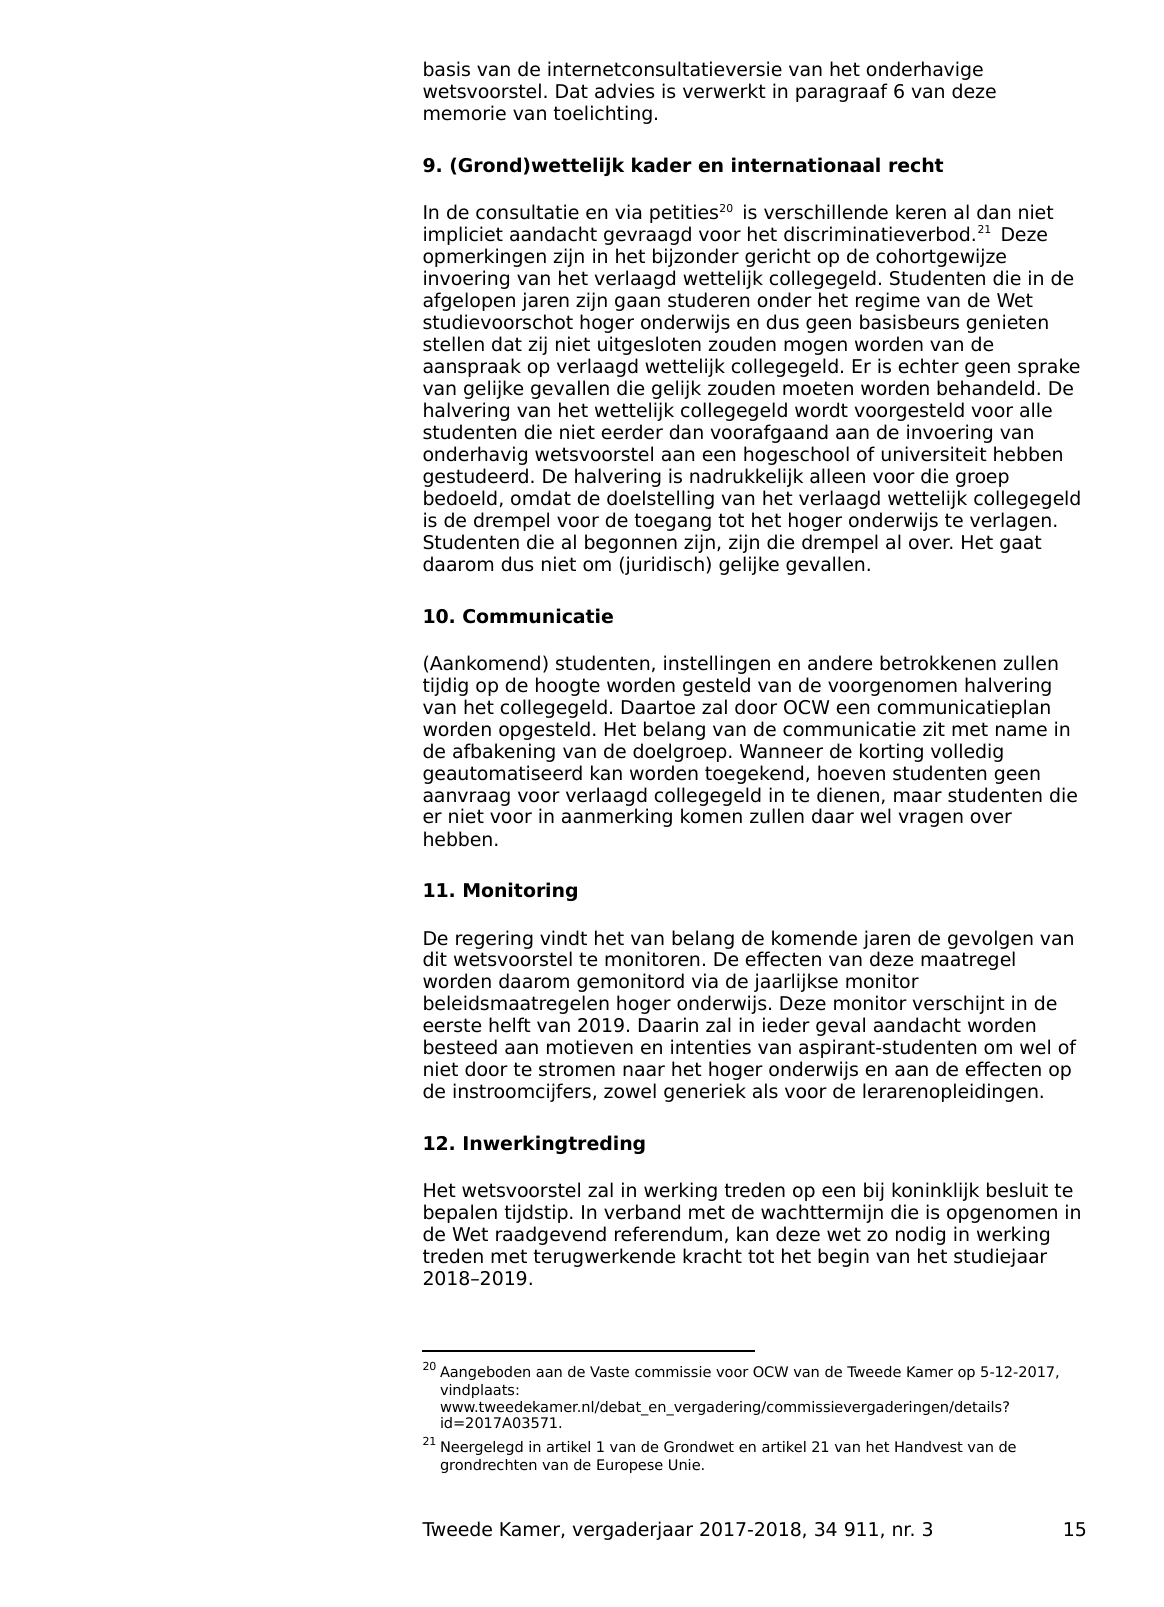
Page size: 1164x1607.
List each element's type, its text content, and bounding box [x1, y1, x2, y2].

subtitle 11. Monitoring [422, 880, 1087, 902]
text (Aankomend) studenten, instellingen en andere betrokkenen zullen tijdig op de hoogte worden gesteld van de voorgenomen halvering van het collegegeld. Daartoe zal door OCW een communicatieplan worden opgesteld. Het belang van de communicatie zit met name in de afbakening van de doelgroep. Wanneer de korting volledig geautomatiseerd kan worden toegekend, hoeven studenten geen aanvraag voor verlaagd collegegeld in te dienen, maar studenten die er niet voor in aanmerking komen zullen daar wel vragen over hebben. [422, 653, 1087, 850]
text In de consultatie en via petities is verschillende keren al dan niet impliciet aandacht gevraagd voor het discriminatieverbod. Deze opmerkingen zijn in het bijzonder gericht op de cohortgewijze invoering van het verlaagd wettelijk collegegeld. Studenten die in de afgelopen jaren zijn gaan studeren onder het regime van de Wet studievoorschot hoger onderwijs en dus geen basisbeurs genieten stellen dat zij niet uitgesloten zouden mogen worden van de aanspraak op verlaagd wettelijk collegegeld. Er is echter geen sprake van gelijke gevallen die gelijk zouden moeten worden behandeld. De halvering van het wettelijk collegegeld wordt voorgesteld voor alle studenten die niet eerder dan voorafgaand aan de invoering van onderhavig wetsvoorstel aan een hogeschool of universiteit hebben gestudeerd. De halvering is nadrukkelijk alleen voor die groep bedoeld, omdat de doelstelling van het verlaagd wettelijk collegegeld is de drempel voor de toegang tot het hoger onderwijs te verlagen. Studenten die al begonnen zijn, zijn die drempel al over. Het gaat daarom dus niet om (juridisch) gelijke gevallen. [422, 202, 1087, 576]
subtitle 10. Communicatie [422, 606, 1087, 628]
subtitle 12. Inwerkingtreding [422, 1133, 1087, 1155]
text Aangeboden aan de Vaste commissie voor OCW van de Tweede Kamer op 5-12-2017, vindplaats: www.tweedekamer.nl/debat_en_vergadering/commissievergaderingen/details?id=2017A03571. [422, 1360, 1087, 1432]
subtitle 9. (Grond)wettelijk kader en internationaal recht [422, 155, 1087, 177]
text basis van de internetconsultatieversie van het onderhavige wetsvoorstel. Dat advies is verwerkt in paragraaf 6 van deze memorie van toelichting. [422, 59, 1087, 125]
text Neergelegd in artikel 1 van de Grondwet en artikel 21 van het Handvest van de grondrechten van de Europese Unie. [422, 1435, 1087, 1474]
text De regering vindt het van belang de komende jaren de gevolgen van dit wetsvoorstel te monitoren. De effecten van deze maatregel worden daarom gemonitord via de jaarlijkse monitor beleidsmaatregelen hoger onderwijs. Deze monitor verschijnt in de eerste helft van 2019. Daarin zal in ieder geval aandacht worden besteed aan motieven en intenties van aspirant-studenten om wel of niet door te stromen naar het hoger onderwijs en aan de effecten op de instroomcijfers, zowel generiek als voor de lerarenopleidingen. [422, 927, 1087, 1103]
text Het wetsvoorstel zal in werking treden op een bij koninklijk besluit te bepalen tijdstip. In verband met de wachttermijn die is opgenomen in de Wet raadgevend referendum, kan deze wet zo nodig in werking treden met terugwerkende kracht tot het begin van het studiejaar 2018–2019. [422, 1180, 1087, 1290]
